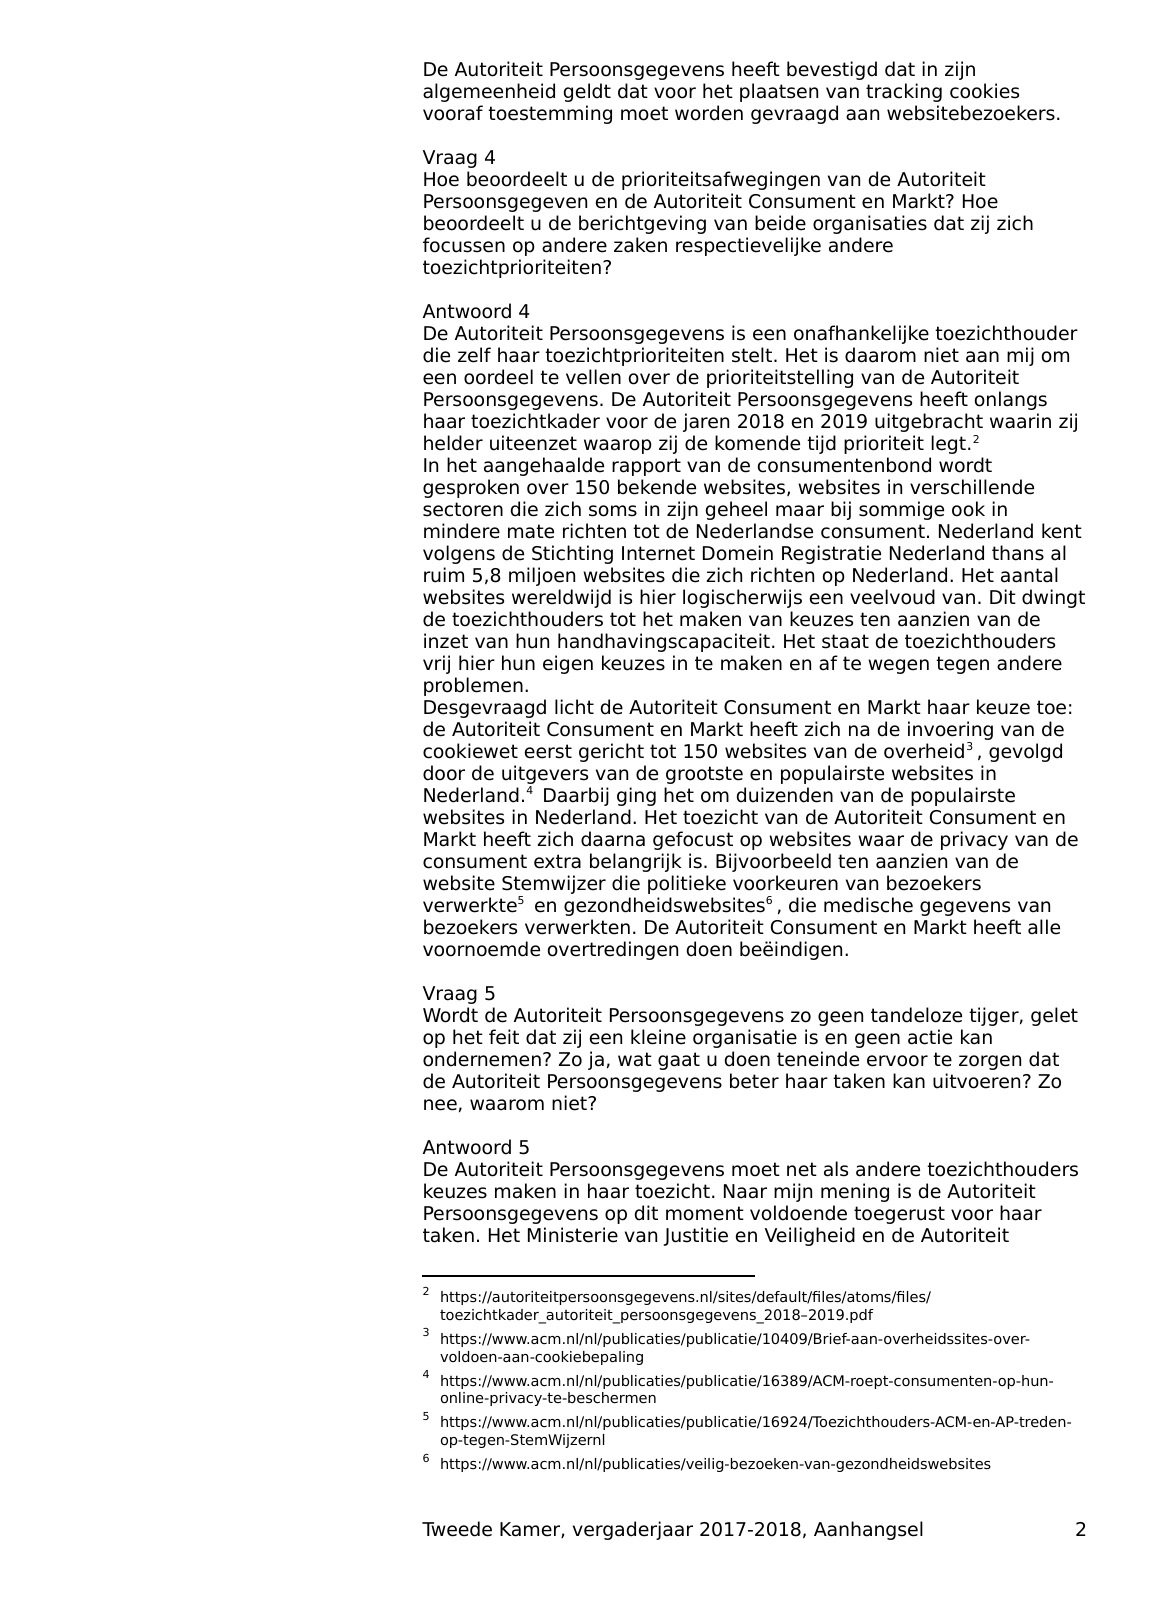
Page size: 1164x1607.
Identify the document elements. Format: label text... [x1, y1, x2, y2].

text De Autoriteit Persoonsgegevens is een onafhankelijke toezichthouder die zelf haar toezichtprioriteiten stelt. Het is daarom niet aan mij om een oordeel te vellen over de prioriteitstelling van de Autoriteit Persoonsgegevens. De Autoriteit Persoonsgegevens heeft onlangs haar toezichtkader voor de jaren 2018 en 2019 uitgebracht waarin zij helder uiteenzet waarop zij de komende tijd prioriteit legt. [422, 323, 1087, 455]
text Vraag 4 [422, 147, 1087, 169]
text De Autoriteit Persoonsgegevens moet net als andere toezichthouders keuzes maken in haar toezicht. Naar mijn mening is de Autoriteit Persoonsgegevens op dit moment voldoende toegerust voor haar taken. Het Ministerie van Justitie en Veiligheid en de Autoriteit [422, 1159, 1087, 1247]
text https://www.acm.nl/nl/publicaties/publicatie/10409/Brief-aan-overheidssites-over-voldoen-aan-cookiebepaling [422, 1327, 1087, 1366]
text De Autoriteit Persoonsgegevens heeft bevestigd dat in zijn algemeenheid geldt dat voor het plaatsen van tracking cookies vooraf toestemming moet worden gevraagd aan websitebezoekers. [422, 59, 1087, 125]
text Antwoord 5 [422, 1137, 1087, 1159]
text https://www.acm.nl/nl/publicaties/publicatie/16389/ACM-roept-consumenten-op-hun-online-privacy-te-beschermen [422, 1368, 1087, 1407]
text Antwoord 4 [422, 301, 1087, 323]
text Desgevraagd licht de Autoriteit Consument en Markt haar keuze toe: de Autoriteit Consument en Markt heeft zich na de invoering van de cookiewet eerst gericht tot 150 websites van de overheid, gevolgd door de uitgevers van de grootste en populairste websites in Nederland. Daarbij ging het om duizenden van de populairste websites in Nederland. Het toezicht van de Autoriteit Consument en Markt heeft zich daarna gefocust op websites waar de privacy van de consument extra belangrijk is. Bijvoorbeeld ten aanzien van de website Stemwijzer die politieke voorkeuren van bezoekers verwerkte en gezondheidswebsites, die medische gegevens van bezoekers verwerkten. De Autoriteit Consument en Markt heeft alle voornoemde overtredingen doen beëindigen. [422, 697, 1087, 961]
text In het aangehaalde rapport van de consumentenbond wordt gesproken over 150 bekende websites, websites in verschillende sectoren die zich soms in zijn geheel maar bij sommige ook in mindere mate richten tot de Nederlandse consument. Nederland kent volgens de Stichting Internet Domein Registratie Nederland thans al ruim 5,8 miljoen websites die zich richten op Nederland. Het aantal websites wereldwijd is hier logischerwijs een veelvoud van. Dit dwingt de toezichthouders tot het maken van keuzes ten aanzien van de inzet van hun handhavingscapaciteit. Het staat de toezichthouders vrij hier hun eigen keuzes in te maken en af te wegen tegen andere problemen. [422, 455, 1087, 697]
text Wordt de Autoriteit Persoonsgegevens zo geen tandeloze tijger, gelet op het feit dat zij een kleine organisatie is en geen actie kan ondernemen? Zo ja, wat gaat u doen teneinde ervoor te zorgen dat de Autoriteit Persoonsgegevens beter haar taken kan uitvoeren? Zo nee, waarom niet? [422, 1005, 1087, 1115]
text Hoe beoordeelt u de prioriteitsafwegingen van de Autoriteit Persoonsgegeven en de Autoriteit Consument en Markt? Hoe beoordeelt u de berichtgeving van beide organisaties dat zij zich focussen op andere zaken respectievelijke andere toezichtprioriteiten? [422, 169, 1087, 279]
text https://autoriteitpersoonsgegevens.nl/sites/default/files/atoms/files/toezichtkader_autoriteit_persoonsgegevens_2018–2019.pdf [422, 1285, 1087, 1324]
text https://www.acm.nl/nl/publicaties/veilig-bezoeken-van-gezondheidswebsites [422, 1452, 1087, 1474]
text https://www.acm.nl/nl/publicaties/publicatie/16924/Toezichthouders-ACM-en-AP-treden-op-tegen-StemWijzernl [422, 1410, 1087, 1449]
text Vraag 5 [422, 983, 1087, 1005]
